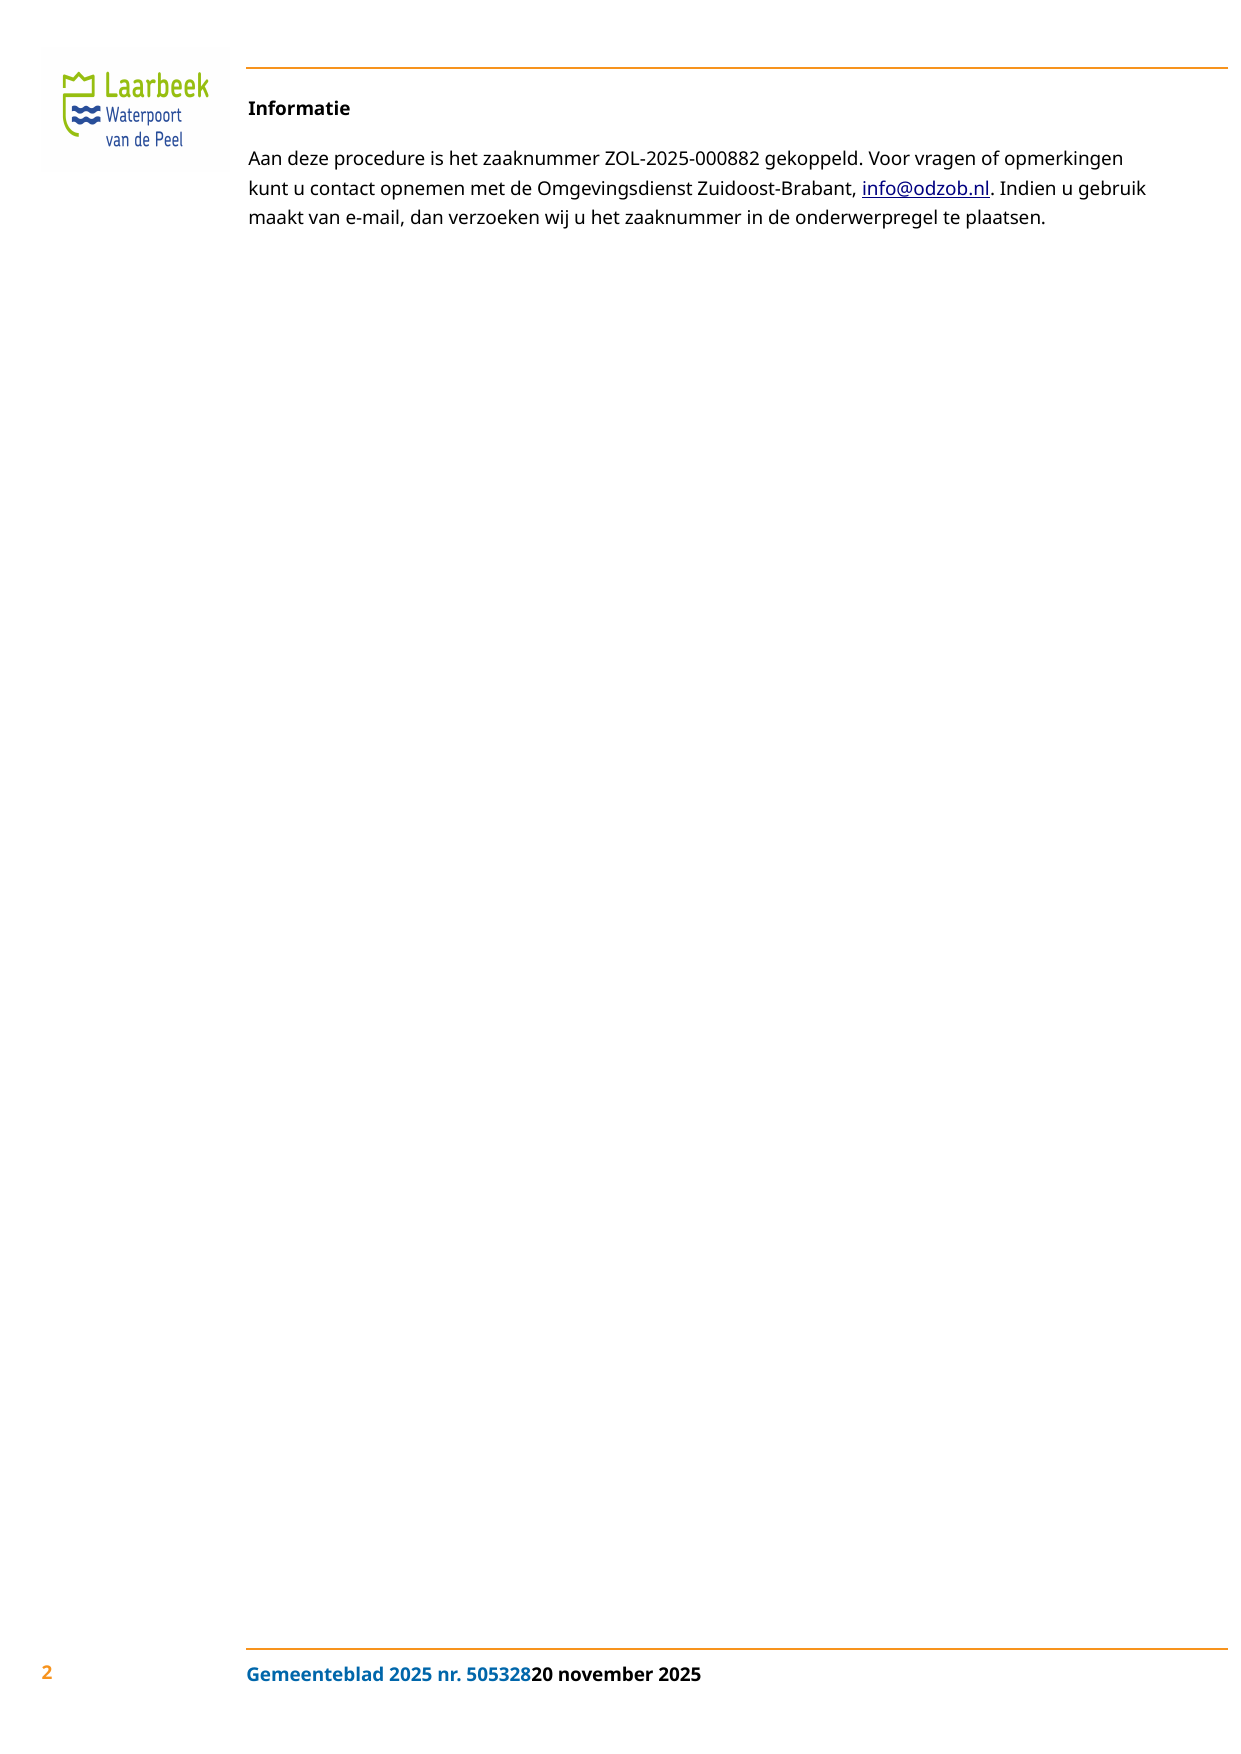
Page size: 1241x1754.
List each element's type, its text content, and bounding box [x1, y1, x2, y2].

text Aan deze procedure is het zaaknummer ZOL-2025-000882 gekoppeld. Voor vragen of opmerkingen kunt u contact opnemen met de Omgevingsdienst Zuidoost-Brabant, info@odzob.nl. Indien u gebruik maakt van e-mail, dan verzoeken wij u het zaaknummer in de onderwerpregel te plaatsen. [248, 145, 1152, 230]
picture [41, 47, 231, 172]
text Informatie [248, 95, 1152, 121]
